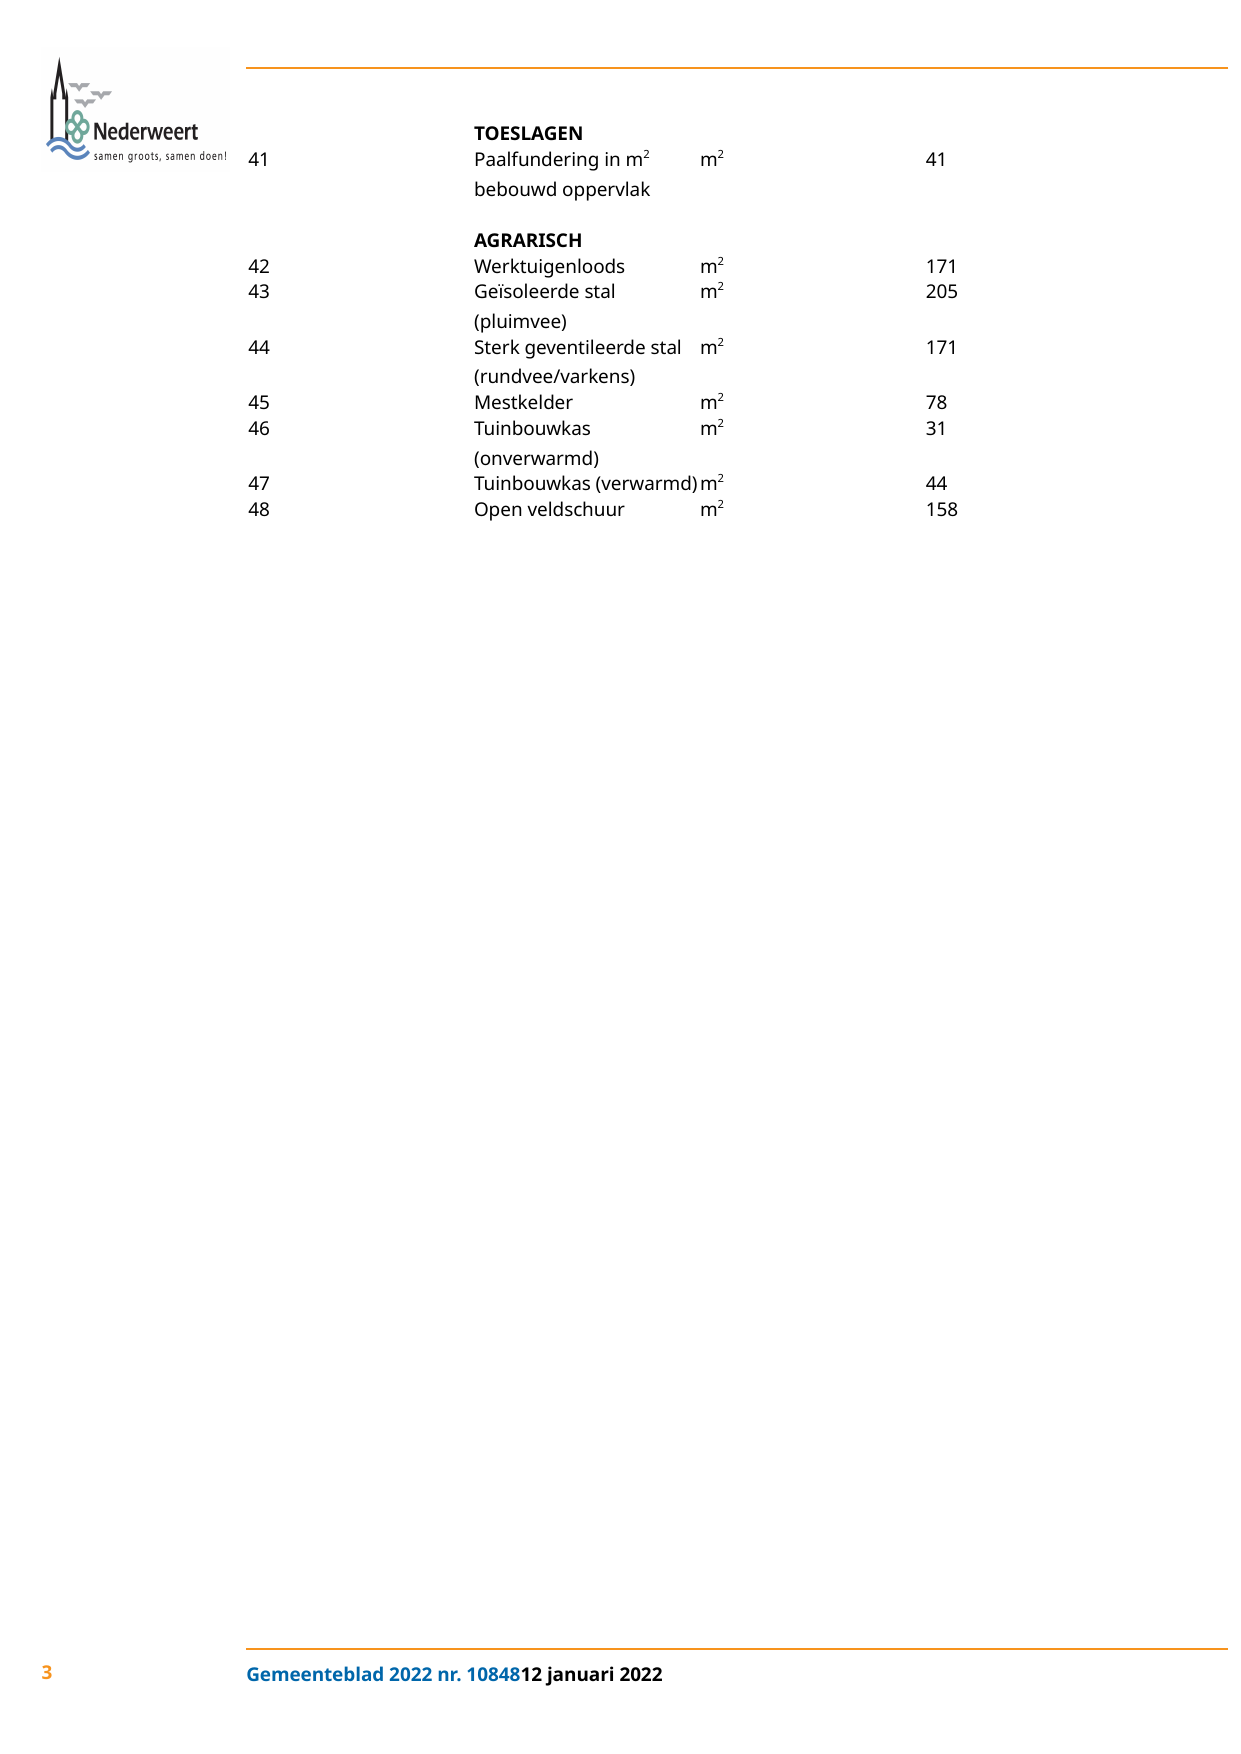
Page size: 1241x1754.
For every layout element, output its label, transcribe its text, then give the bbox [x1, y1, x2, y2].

table_cell m2 [700, 146, 926, 202]
table_cell 31 [926, 415, 1152, 470]
table_cell [926, 202, 1152, 227]
table_cell 46 [248, 415, 474, 470]
table_cell TOESLAGEN [474, 121, 700, 146]
table_cell Paalfundering in m2 bebouwd oppervlak [474, 146, 700, 202]
table_cell 44 [926, 470, 1152, 496]
table_cell 43 [248, 279, 474, 334]
table_cell Werktuigenloods [474, 253, 700, 279]
table_cell m2 [700, 496, 926, 522]
table_cell 47 [248, 470, 474, 496]
table_cell 45 [248, 389, 474, 415]
table_cell [700, 202, 926, 227]
table_cell [474, 522, 700, 548]
picture [41, 47, 231, 172]
table_cell m2 [700, 253, 926, 279]
table_cell [248, 95, 474, 121]
table_cell [700, 121, 926, 146]
table_cell Open veldschuur [474, 496, 700, 522]
table_cell AGRARISCH [474, 227, 700, 253]
table_cell m2 [700, 334, 926, 389]
table_cell m2 [700, 470, 926, 496]
table_cell 78 [926, 389, 1152, 415]
table_cell [248, 227, 474, 253]
table_cell [926, 227, 1152, 253]
table_cell 171 [926, 253, 1152, 279]
table_cell Sterk geventileerde stal (rundvee/varkens) [474, 334, 700, 389]
table_cell [474, 202, 700, 227]
table_cell 44 [248, 334, 474, 389]
table_cell [248, 202, 474, 227]
table_cell [700, 522, 926, 548]
table_cell 171 [926, 334, 1152, 389]
table_cell 205 [926, 279, 1152, 334]
table_cell [248, 522, 474, 548]
table_cell m2 [700, 389, 926, 415]
table_cell [926, 121, 1152, 146]
table_cell Mestkelder [474, 389, 700, 415]
table_cell [926, 522, 1152, 548]
table_cell [700, 95, 926, 121]
table_cell 48 [248, 496, 474, 522]
table_cell m2 [700, 415, 926, 470]
table_cell Tuinbouwkas (onverwarmd) [474, 415, 700, 470]
table_cell [700, 227, 926, 253]
table_cell Tuinbouwkas (verwarmd) [474, 470, 700, 496]
table_cell [474, 95, 700, 121]
table_cell 158 [926, 496, 1152, 522]
table_cell Geïsoleerde stal (pluimvee) [474, 279, 700, 334]
table_cell [926, 95, 1152, 121]
table_cell m2 [700, 279, 926, 334]
table_cell 42 [248, 253, 474, 279]
table_cell 41 [926, 146, 1152, 202]
table_cell 41 [248, 146, 474, 202]
table_cell [248, 121, 474, 146]
